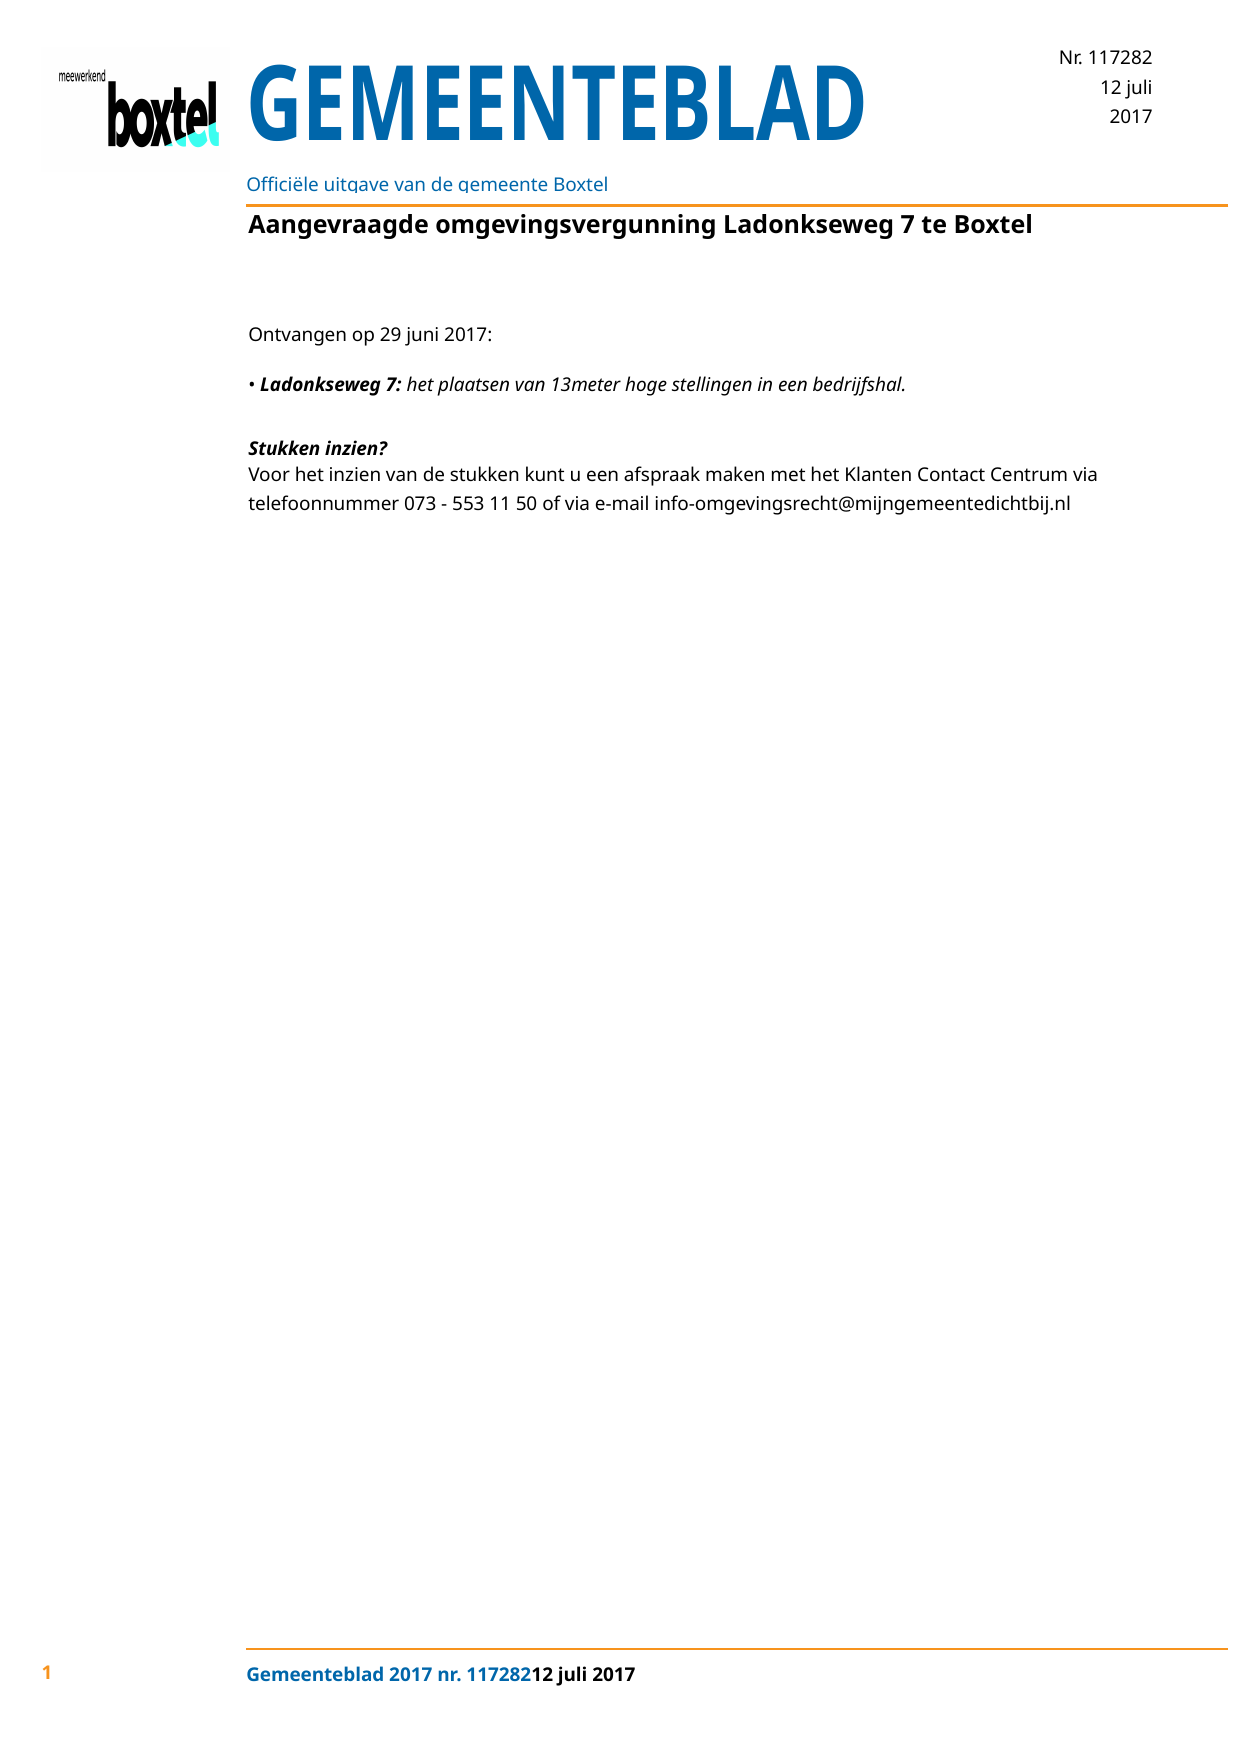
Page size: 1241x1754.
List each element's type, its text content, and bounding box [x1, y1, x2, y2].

text Voor het inzien van de stukken kunt u een afspraak maken met het Klanten Contact Centrum via telefoonnummer 073 - 553 11 50 of via e-mail info-omgevingsrecht@mijngemeentedichtbij.nl [248, 461, 1152, 516]
text Aangevraagde omgevingsvergunning Ladonkseweg 7 te Boxtel [248, 207, 1152, 241]
text Ontvangen op 29 juni 2017: [248, 321, 1152, 346]
text • Ladonkseweg 7: het plaatsen van 13meter hoge stellingen in een bedrijfshal. [248, 371, 1152, 397]
text Stukken inzien? [248, 435, 1152, 461]
picture [41, 47, 231, 172]
